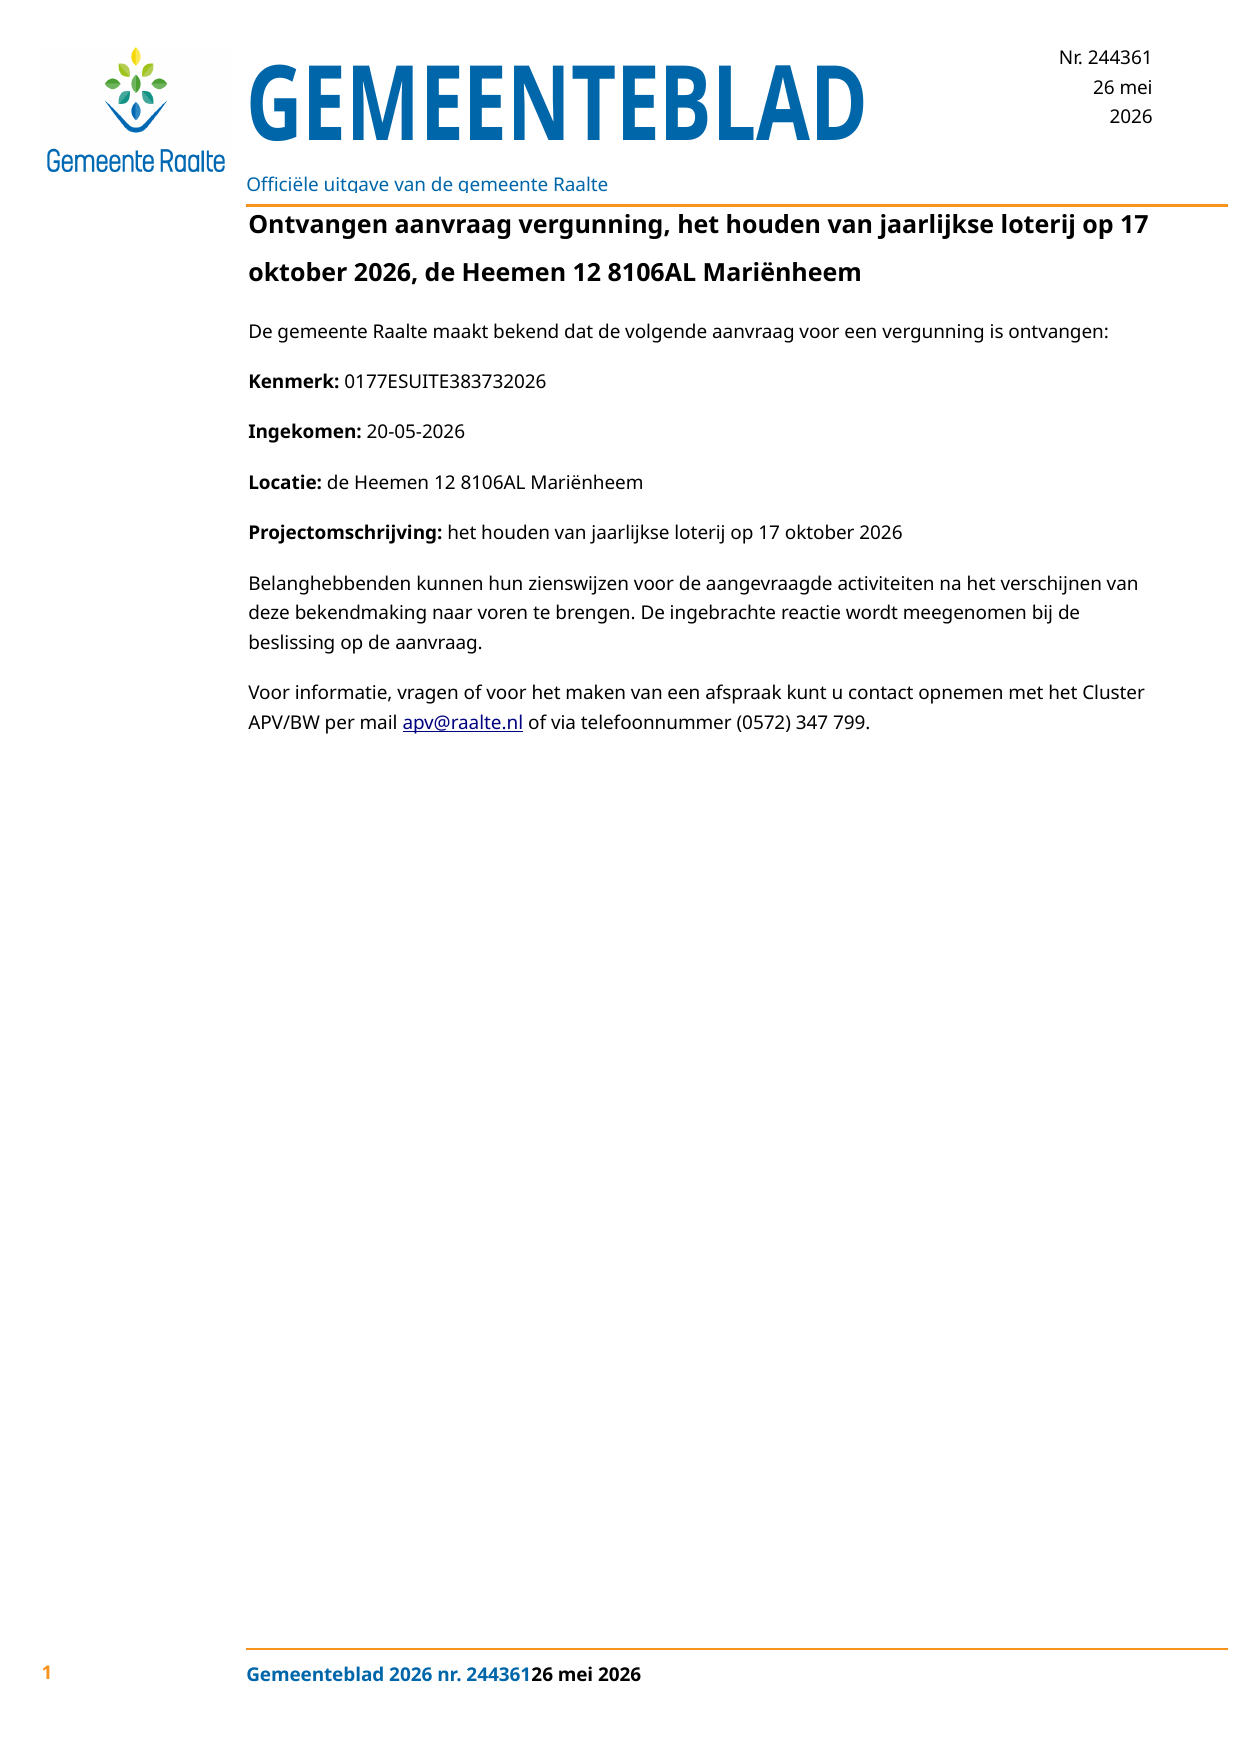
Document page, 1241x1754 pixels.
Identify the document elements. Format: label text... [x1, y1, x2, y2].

text Locatie: de Heemen 12 8106AL Mariënheem [248, 469, 1152, 495]
text Projectomschrijving: het houden van jaarlijkse loterij op 17 oktober 2026 [248, 519, 1152, 545]
text De gemeente Raalte maakt bekend dat de volgende aanvraag voor een vergunning is ontvangen: [248, 318, 1152, 344]
picture [41, 47, 231, 172]
text Belanghebbenden kunnen hun zienswijzen voor de aangevraagde activiteiten na het verschijnen van deze bekendmaking naar voren te brengen. De ingebrachte reactie wordt meegenomen bij de beslissing op de aanvraag. [248, 570, 1152, 655]
text Ontvangen aanvraag vergunning, het houden van jaarlijkse loterij op 17 oktober 2026, de Heemen 12 8106AL Mariënheem [248, 207, 1152, 288]
text Ingekomen: 20-05-2026 [248, 419, 1152, 444]
text Kenmerk: 0177ESUITE383732026 [248, 368, 1152, 394]
text Voor informatie, vragen of voor het maken van een afspraak kunt u contact opnemen met het Cluster APV/BW per mail apv@raalte.nl of via telefoonnummer (0572) 347 799. [248, 679, 1152, 735]
